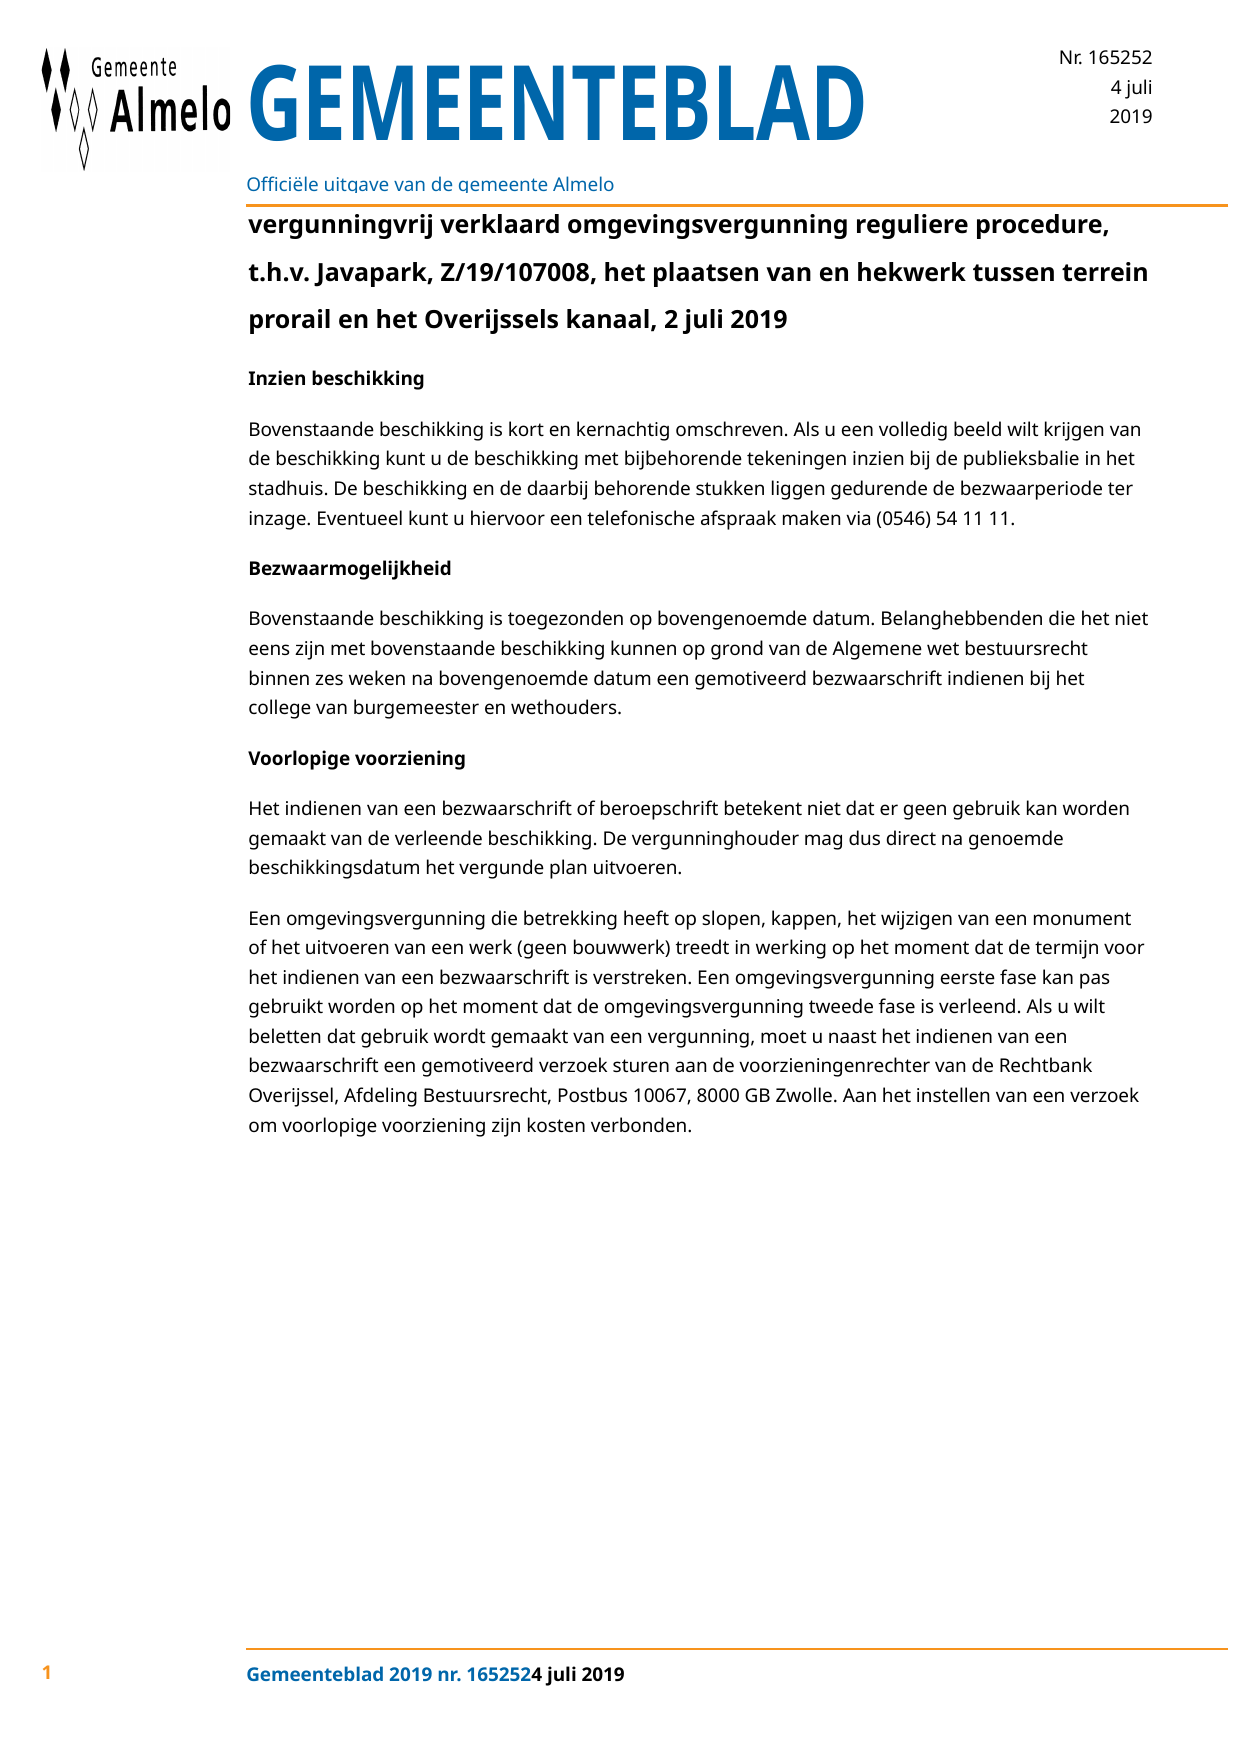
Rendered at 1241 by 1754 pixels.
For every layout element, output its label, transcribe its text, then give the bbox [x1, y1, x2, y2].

text Het indienen van een bezwaarschrift of beroepschrift betekent niet dat er geen gebruik kan worden gemaakt van de verleende beschikking. De vergunninghouder mag dus direct na genoemde beschikkingsdatum het vergunde plan uitvoeren. [248, 795, 1152, 880]
text Bezwaarmogelijkheid [248, 555, 1152, 581]
text Bovenstaande beschikking is toegezonden op bovengenoemde datum. Belanghebbenden die het niet eens zijn met bovenstaande beschikking kunnen op grond van de Algemene wet bestuursrecht binnen zes weken na bovengenoemde datum een gemotiveerd bezwaarschrift indienen bij het college van burgemeester en wethouders. [248, 606, 1152, 720]
text Voorlopige voorziening [248, 745, 1152, 770]
text vergunningvrij verklaard omgevingsvergunning reguliere procedure, t.h.v. Javapark, Z/19/107008, het plaatsen van en hekwerk tussen terrein prorail en het Overijssels kanaal, 2 juli 2019 [248, 207, 1152, 336]
text Inzien beschikking [248, 366, 1152, 391]
picture [41, 47, 231, 172]
text Bovenstaande beschikking is kort en kernachtig omschreven. Als u een volledig beeld wilt krijgen van de beschikking kunt u de beschikking met bijbehorende tekeningen inzien bij de publieksbalie in het stadhuis. De beschikking en de daarbij behorende stukken liggen gedurende de bezwaarperiode ter inzage. Eventueel kunt u hiervoor een telefonische afspraak maken via (0546) 54 11 11. [248, 416, 1152, 530]
text Een omgevingsvergunning die betrekking heeft op slopen, kappen, het wijzigen van een monument of het uitvoeren van een werk (geen bouwwerk) treedt in werking op het moment dat de termijn voor het indienen van een bezwaarschrift is verstreken. Een omgevingsvergunning eerste fase kan pas gebruikt worden op het moment dat de omgevingsvergunning tweede fase is verleend. Als u wilt beletten dat gebruik wordt gemaakt van een vergunning, moet u naast het indienen van een bezwaarschrift een gemotiveerd verzoek sturen aan de voorzieningenrechter van de Rechtbank Overijssel, Afdeling Bestuursrecht, Postbus 10067, 8000 GB Zwolle. Aan het instellen van een verzoek om voorlopige voorziening zijn kosten verbonden. [248, 905, 1152, 1137]
